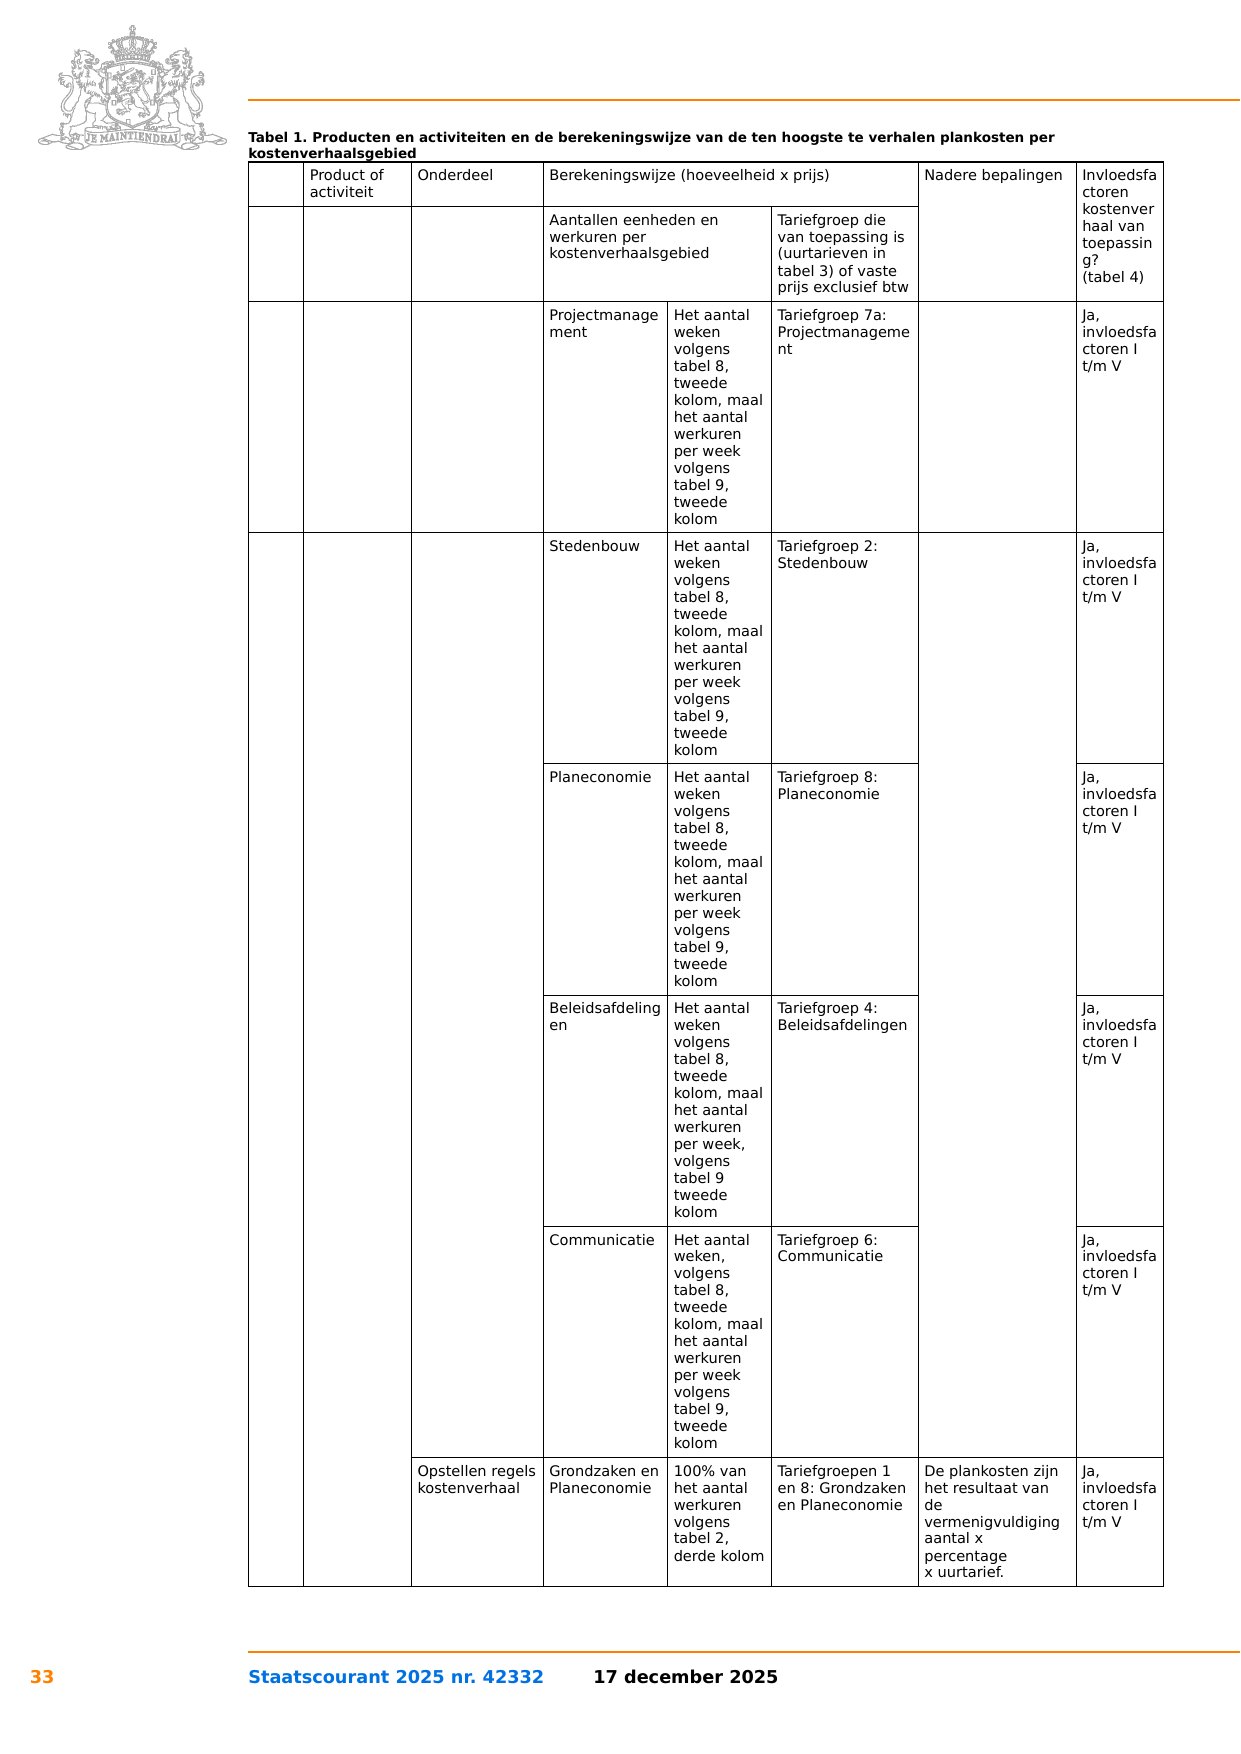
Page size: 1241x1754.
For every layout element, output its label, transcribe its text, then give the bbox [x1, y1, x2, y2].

table_cell Tariefgroep 6: Communicatie [772, 1227, 918, 1457]
table_cell Planeconomie [544, 764, 667, 994]
table_cell Tariefgroep 7a: Projectmanagement [772, 302, 918, 532]
table_cell Aantallen eenheden en werkuren per kostenverhaalsgebied [544, 207, 771, 301]
table_cell Het aantal weken volgens tabel 8, tweede kolom, maal het aantal werkuren per week volgens tabel 9, tweede kolom [668, 302, 771, 532]
table_cell [249, 163, 303, 206]
table_cell Ja, invloedsfactoren I t/m V [1077, 1458, 1163, 1586]
table_cell Grondzaken en Planeconomie [544, 1458, 667, 1586]
table_cell [919, 302, 1076, 532]
table_cell Opstellen regels kostenverhaal [412, 1458, 543, 1586]
table_cell Tariefgroep die van toepassing is (uurtarieven in tabel 3) of vaste prijs exclusief btw [772, 207, 918, 301]
table_cell Tariefgroepen 1 en 8: Grondzaken en Planeconomie [772, 1458, 918, 1586]
table_cell [304, 533, 411, 1586]
table_cell Invloedsfactoren kostenverhaal van toepassing? (tabel 4) [1077, 163, 1163, 301]
table_cell [249, 533, 303, 1586]
table_header Tabel 1. Producten en activiteiten en de berekeningswijze van de ten hoogste te verhalen plankosten per kostenverhaalsgebied [248, 130, 1163, 161]
table_cell Communicatie [544, 1227, 667, 1457]
table_cell Ja, invloedsfactoren I t/m V [1077, 996, 1163, 1226]
table_cell [304, 207, 411, 301]
table_cell [412, 533, 543, 1457]
table_cell [412, 207, 543, 301]
table_cell Ja, invloedsfactoren I t/m V [1077, 1227, 1163, 1457]
table_cell Stedenbouw [544, 533, 667, 763]
table_cell Berekeningswijze (hoeveelheid x prijs) [544, 163, 918, 206]
table_cell Het aantal weken volgens tabel 8, tweede kolom, maal het aantal werkuren per week, volgens tabel 9 tweede kolom [668, 996, 771, 1226]
table_cell Onderdeel [412, 163, 543, 206]
table_cell Tariefgroep 4: Beleidsafdelingen [772, 996, 918, 1226]
table_cell Het aantal weken volgens tabel 8, tweede kolom, maal het aantal werkuren per week volgens tabel 9, tweede kolom [668, 533, 771, 763]
table_cell [249, 207, 303, 301]
table_cell [249, 302, 303, 532]
table_cell Projectmanagement [544, 302, 667, 532]
table_cell Het aantal weken volgens tabel 8, tweede kolom, maal het aantal werkuren per week volgens tabel 9, tweede kolom [668, 764, 771, 994]
table_cell 100% van het aantal werkuren volgens tabel 2, derde kolom [668, 1458, 771, 1586]
table_cell Beleidsafdelingen [544, 996, 667, 1226]
table_cell Ja, invloedsfactoren I t/m V [1077, 302, 1163, 532]
table_cell Tariefgroep 8: Planeconomie [772, 764, 918, 994]
table_cell Het aantal weken, volgens tabel 8, tweede kolom, maal het aantal werkuren per week volgens tabel 9, tweede kolom [668, 1227, 771, 1457]
picture [38, 25, 227, 150]
table_cell Tariefgroep 2: Stedenbouw [772, 533, 918, 763]
table_cell Product of activiteit [304, 163, 411, 206]
table_cell Ja, invloedsfactoren I t/m V [1077, 764, 1163, 994]
table_cell [919, 533, 1076, 1457]
table_cell Nadere bepalingen [919, 163, 1076, 301]
table_cell [412, 302, 543, 532]
table_cell [304, 302, 411, 532]
table_cell Ja, invloedsfactoren I t/m V [1077, 533, 1163, 763]
table_cell De plankosten zijn het resultaat van de vermenigvuldiging aantal x percentage x uurtarief. [919, 1458, 1076, 1586]
